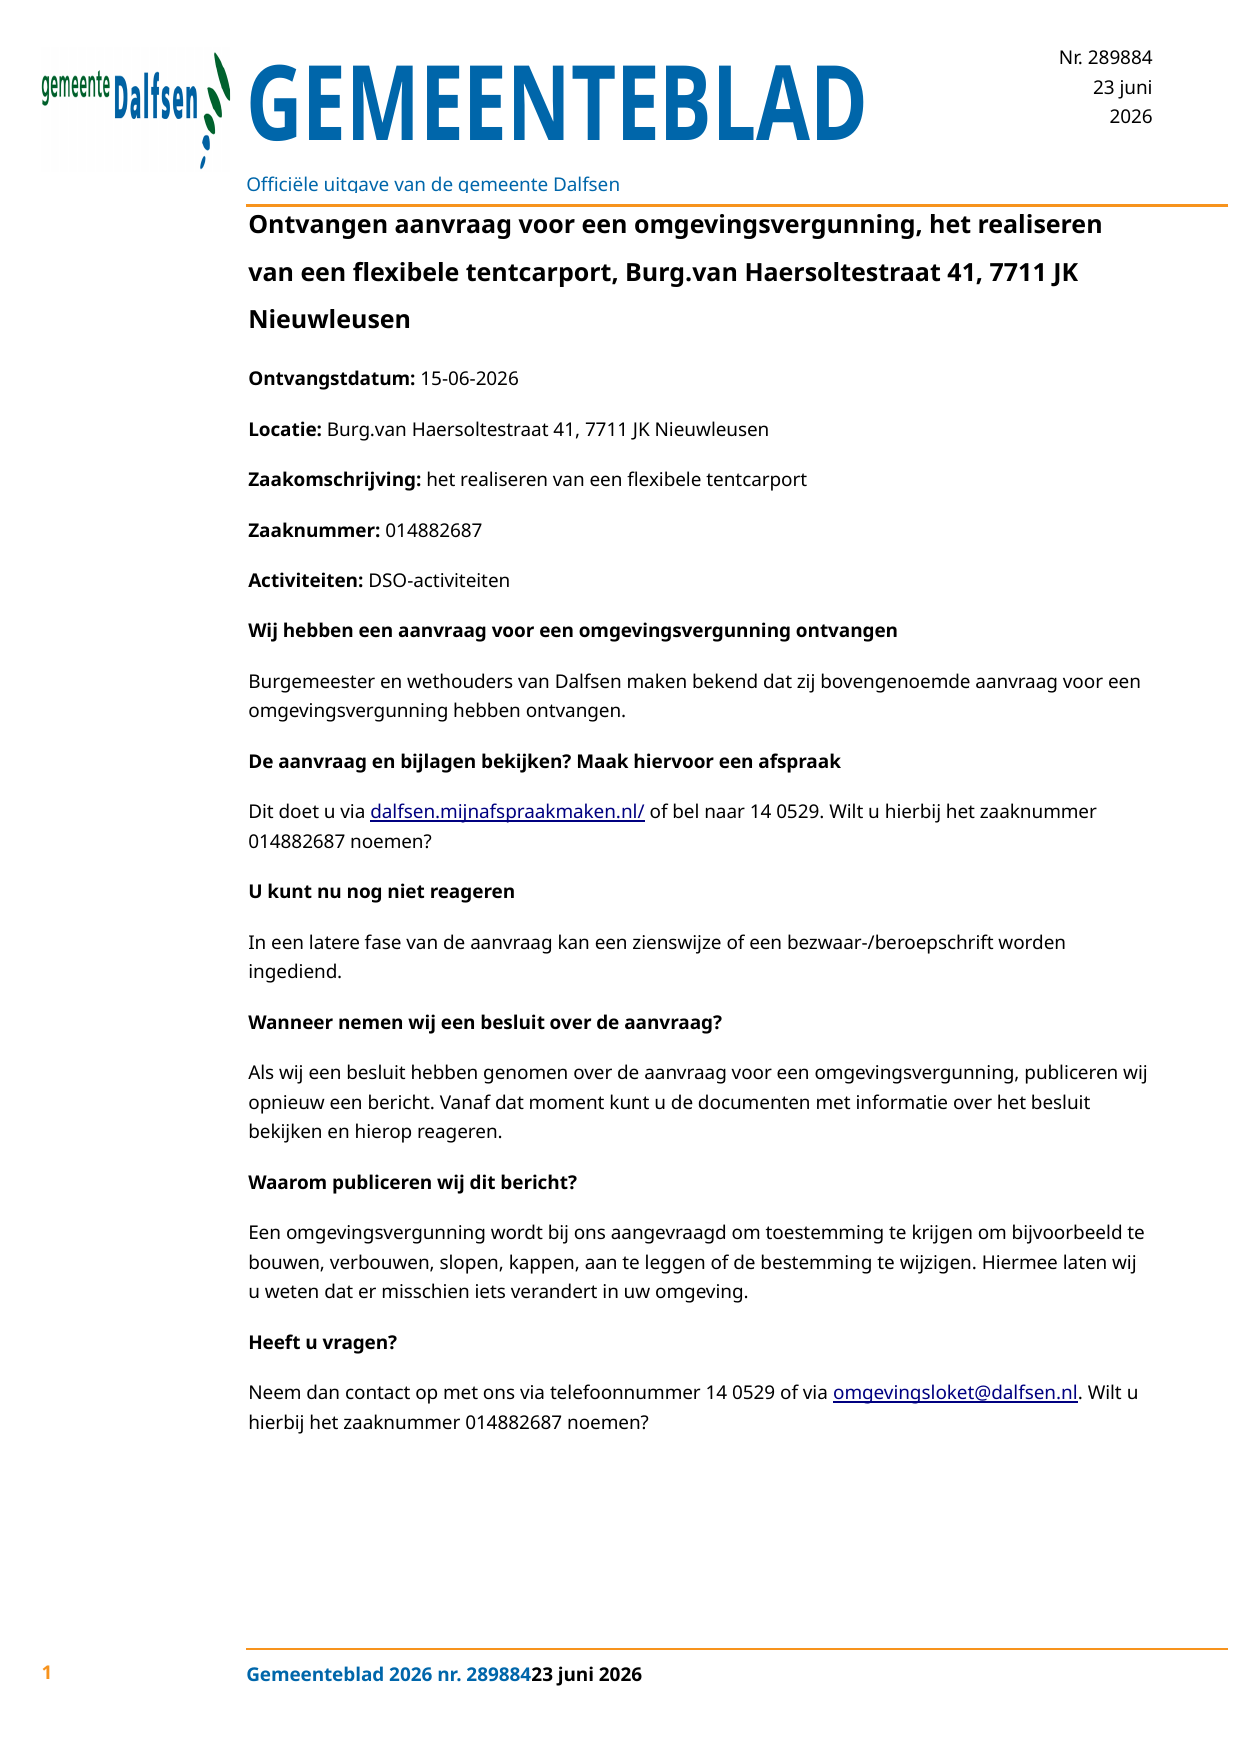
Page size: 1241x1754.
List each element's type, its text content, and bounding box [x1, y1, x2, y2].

text Dit doet u via dalfsen.mijnafspraakmaken.nl/ of bel naar 14 0529. Wilt u hierbij het zaaknummer 014882687 noemen? [248, 798, 1152, 854]
text Een omgevingsvergunning wordt bij ons aangevraagd om toestemming te krijgen om bijvoorbeeld te bouwen, verbouwen, slopen, kappen, aan te leggen of de bestemming te wijzigen. Hiermee laten wij u weten dat er misschien iets verandert in uw omgeving. [248, 1219, 1152, 1304]
text U kunt nu nog niet reageren [248, 878, 1152, 904]
picture [41, 47, 231, 172]
text Zaakomschrijving: het realiseren van een flexibele tentcarport [248, 466, 1152, 492]
text De aanvraag en bijlagen bekijken? Maak hiervoor een afspraak [248, 748, 1152, 774]
text Activiteiten: DSO-activiteiten [248, 567, 1152, 593]
text Ontvangstdatum: 15-06-2026 [248, 366, 1152, 391]
text Heeft u vragen? [248, 1329, 1152, 1354]
text Neem dan contact op met ons via telefoonnummer 14 0529 of via omgevingsloket@dalfsen.nl. Wilt u hierbij het zaaknummer 014882687 noemen? [248, 1379, 1152, 1434]
text Waarom publiceren wij dit bericht? [248, 1169, 1152, 1194]
text Als wij een besluit hebben genomen over de aanvraag voor een omgevingsvergunning, publiceren wij opnieuw een bericht. Vanaf dat moment kunt u de documenten met informatie over het besluit bekijken en hierop reageren. [248, 1059, 1152, 1144]
text Zaaknummer: 014882687 [248, 517, 1152, 542]
text Wij hebben een aanvraag voor een omgevingsvergunning ontvangen [248, 618, 1152, 643]
text Ontvangen aanvraag voor een omgevingsvergunning, het realiseren van een flexibele tentcarport, Burg.van Haersoltestraat 41, 7711 JK Nieuwleusen [248, 207, 1152, 336]
text Locatie: Burg.van Haersoltestraat 41, 7711 JK Nieuwleusen [248, 416, 1152, 442]
text Burgemeester en wethouders van Dalfsen maken bekend dat zij bovengenoemde aanvraag voor een omgevingsvergunning hebben ontvangen. [248, 668, 1152, 723]
text In een latere fase van de aanvraag kan een zienswijze of een bezwaar-/beroepschrift worden ingediend. [248, 929, 1152, 984]
text Wanneer nemen wij een besluit over de aanvraag? [248, 1009, 1152, 1034]
